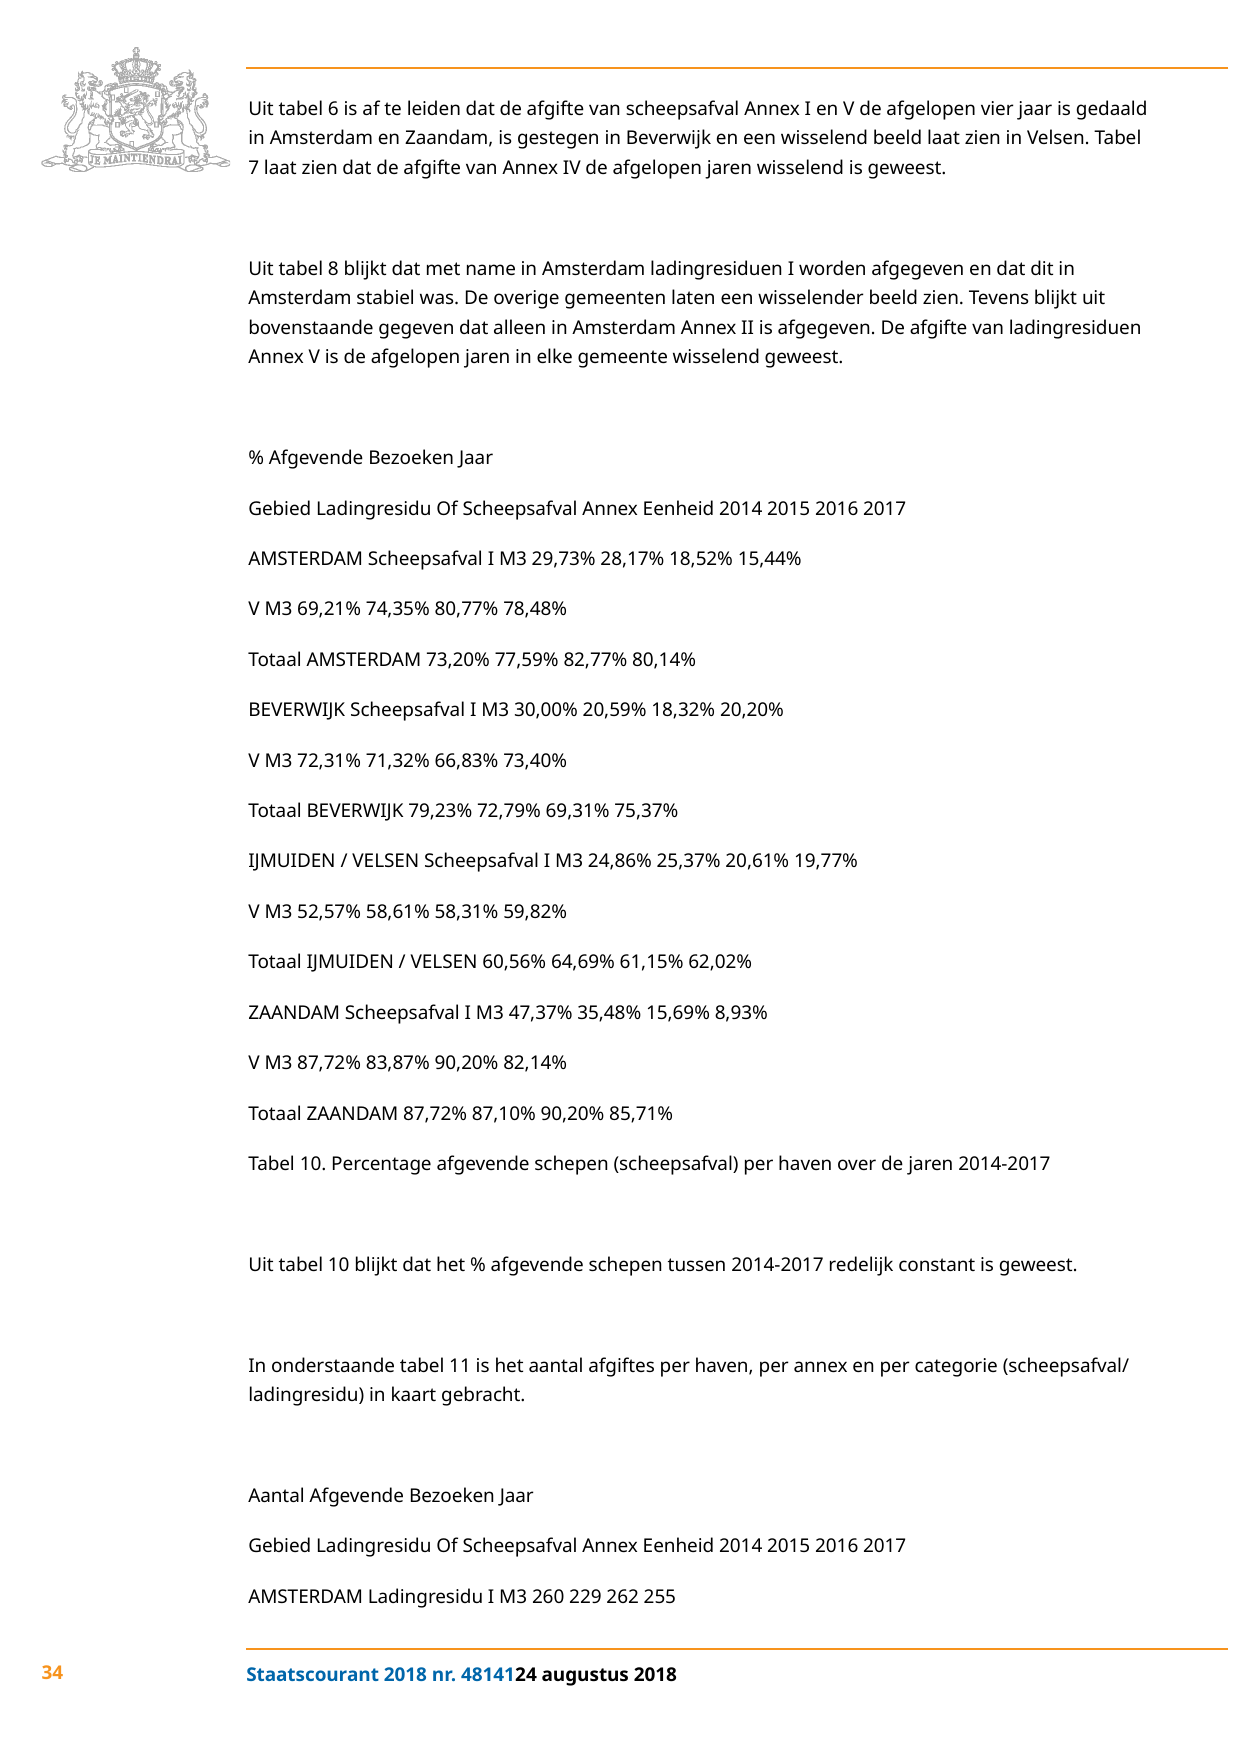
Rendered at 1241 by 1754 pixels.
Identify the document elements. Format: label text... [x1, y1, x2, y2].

text AMSTERDAM Scheepsafval I M3 29,73% 28,17% 18,52% 15,44% [248, 545, 1152, 571]
text V M3 72,31% 71,32% 66,83% 73,40% [248, 747, 1152, 773]
text AMSTERDAM Ladingresidu I M3 260 229 262 255 [248, 1583, 1152, 1609]
text V M3 52,57% 58,61% 58,31% 59,82% [248, 898, 1152, 924]
text BEVERWIJK Scheepsafval I M3 30,00% 20,59% 18,32% 20,20% [248, 696, 1152, 722]
text V M3 69,21% 74,35% 80,77% 78,48% [248, 596, 1152, 621]
text Totaal BEVERWIJK 79,23% 72,79% 69,31% 75,37% [248, 797, 1152, 823]
text V M3 87,72% 83,87% 90,20% 82,14% [248, 1049, 1152, 1075]
text % Afgevende Bezoeken Jaar [248, 444, 1152, 470]
text Aantal Afgevende Bezoeken Jaar [248, 1482, 1152, 1508]
text Totaal ZAANDAM 87,72% 87,10% 90,20% 85,71% [248, 1100, 1152, 1126]
text Uit tabel 10 blijkt dat het % afgevende schepen tussen 2014-2017 redelijk constant is geweest. [248, 1251, 1152, 1277]
text Totaal AMSTERDAM 73,20% 77,59% 82,77% 80,14% [248, 646, 1152, 672]
text Uit tabel 8 blijkt dat met name in Amsterdam ladingresiduen I worden afgegeven en dat dit in Amsterdam stabiel was. De overige gemeenten laten een wisselender beeld zien. Tevens blijkt uit bovenstaande gegeven dat alleen in Amsterdam Annex II is afgegeven. De afgifte van ladingresiduen Annex V is de afgelopen jaren in elke gemeente wisselend geweest. [248, 255, 1152, 369]
text ZAANDAM Scheepsafval I M3 47,37% 35,48% 15,69% 8,93% [248, 999, 1152, 1025]
text Totaal IJMUIDEN / VELSEN 60,56% 64,69% 61,15% 62,02% [248, 948, 1152, 974]
text Uit tabel 6 is af te leiden dat de afgifte van scheepsafval Annex I en V de afgelopen vier jaar is gedaald in Amsterdam en Zaandam, is gestegen in Beverwijk en een wisselend beeld laat zien in Velsen. Tabel 7 laat zien dat de afgifte van Annex IV de afgelopen jaren wisselend is geweest. [248, 95, 1152, 180]
text Gebied Ladingresidu Of Scheepsafval Annex Eenheid 2014 2015 2016 2017 [248, 495, 1152, 521]
picture [41, 47, 231, 172]
text IJMUIDEN / VELSEN Scheepsafval I M3 24,86% 25,37% 20,61% 19,77% [248, 848, 1152, 873]
text Tabel 10. Percentage afgevende schepen (scheepsafval) per haven over de jaren 2014-2017 [248, 1150, 1152, 1176]
text Gebied Ladingresidu Of Scheepsafval Annex Eenheid 2014 2015 2016 2017 [248, 1533, 1152, 1558]
text In onderstaande tabel 11 is het aantal afgiftes per haven, per annex en per categorie (scheepsafval/ ladingresidu) in kaart gebracht. [248, 1352, 1152, 1407]
